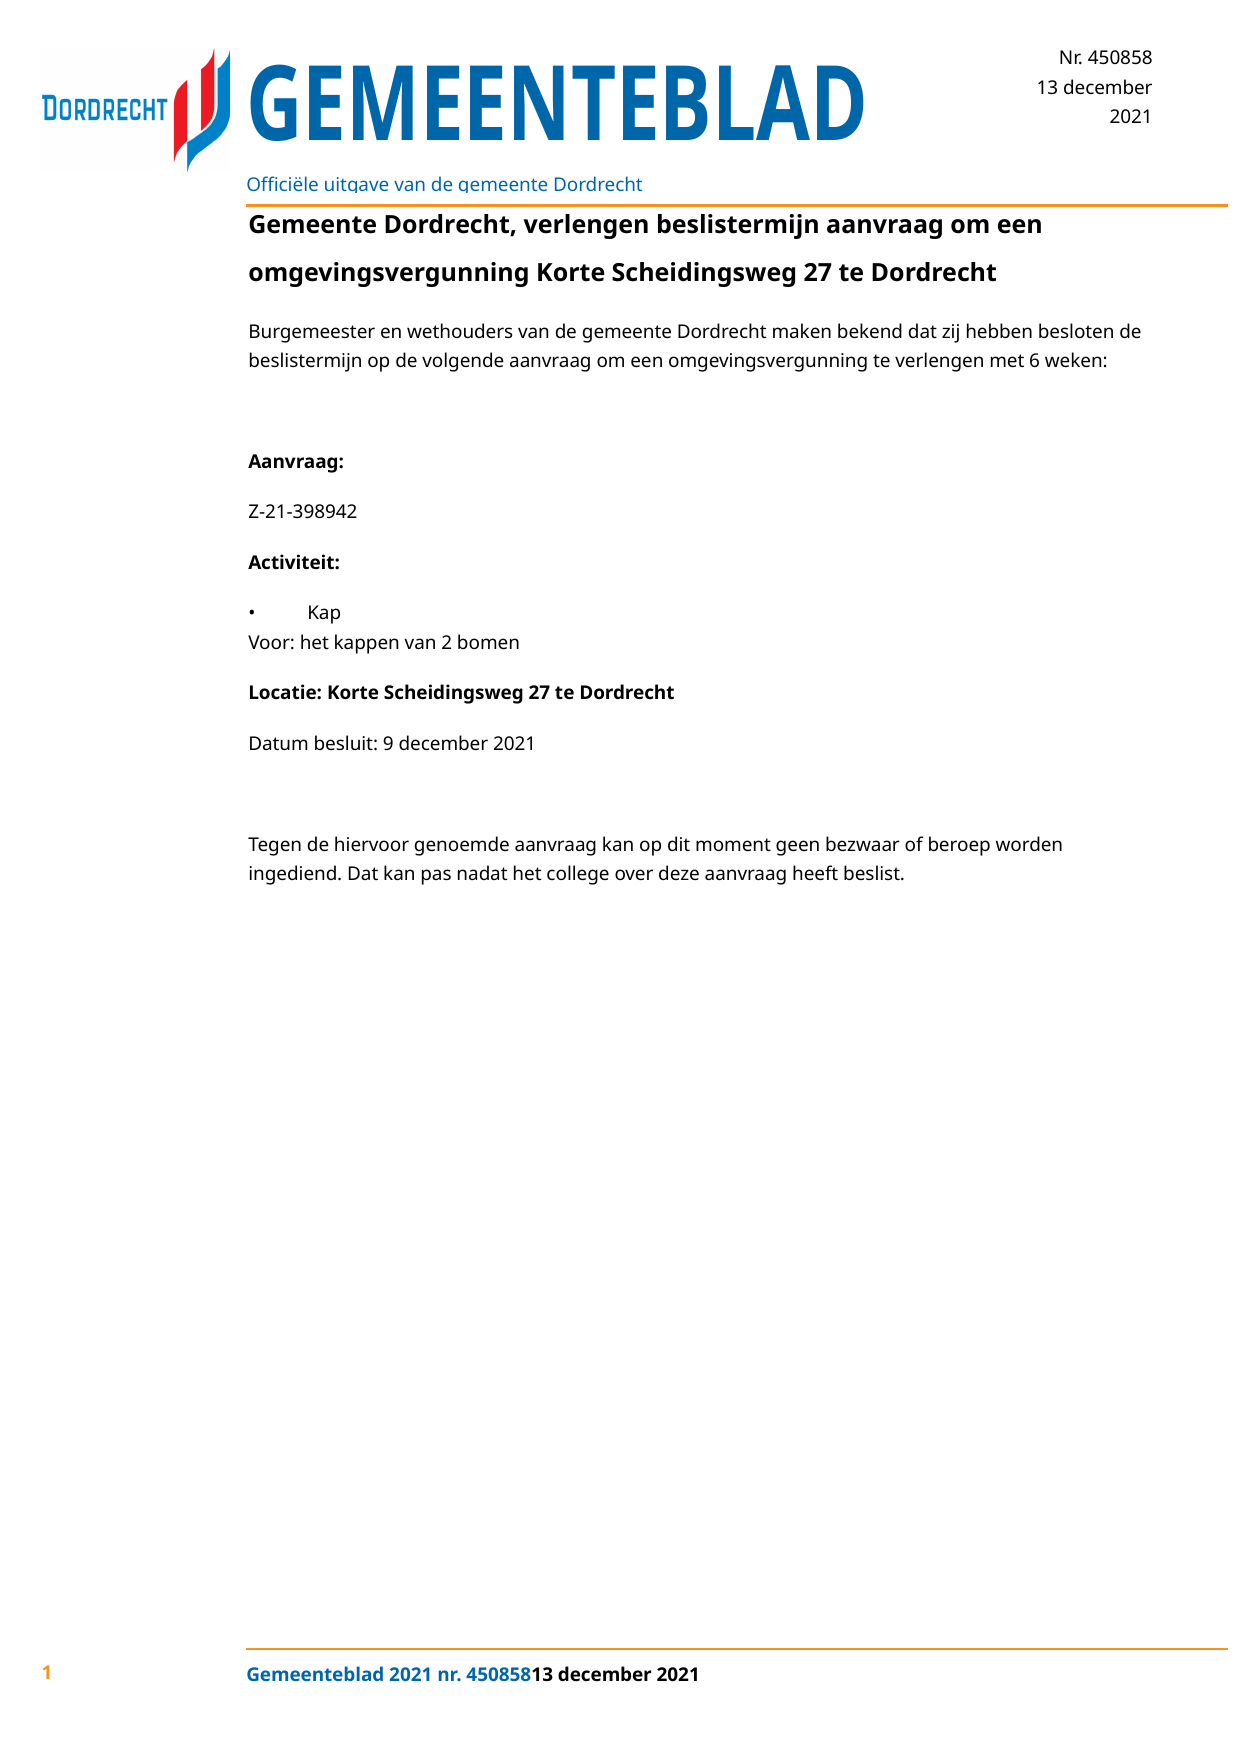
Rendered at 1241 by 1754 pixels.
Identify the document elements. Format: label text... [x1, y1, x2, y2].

picture [41, 47, 231, 172]
text Locatie: Korte Scheidingsweg 27 te Dordrecht [248, 679, 1152, 705]
text Z-21-398942 [248, 499, 1152, 524]
text Tegen de hiervoor genoemde aanvraag kan op dit moment geen bezwaar of beroep worden ingediend. Dat kan pas nadat het college over deze aanvraag heeft beslist. [248, 831, 1152, 886]
list Kap [248, 599, 1152, 625]
text Datum besluit: 9 december 2021 [248, 730, 1152, 756]
text Activiteit: [248, 549, 1152, 575]
text Voor: het kappen van 2 bomen [248, 629, 1152, 655]
text Burgemeester en wethouders van de gemeente Dordrecht maken bekend dat zij hebben besloten de beslistermijn op de volgende aanvraag om een omgevingsvergunning te verlengen met 6 weken: [248, 318, 1152, 373]
text Gemeente Dordrecht, verlengen beslistermijn aanvraag om een omgevingsvergunning Korte Scheidingsweg 27 te Dordrecht [248, 207, 1152, 288]
text Aanvraag: [248, 448, 1152, 474]
